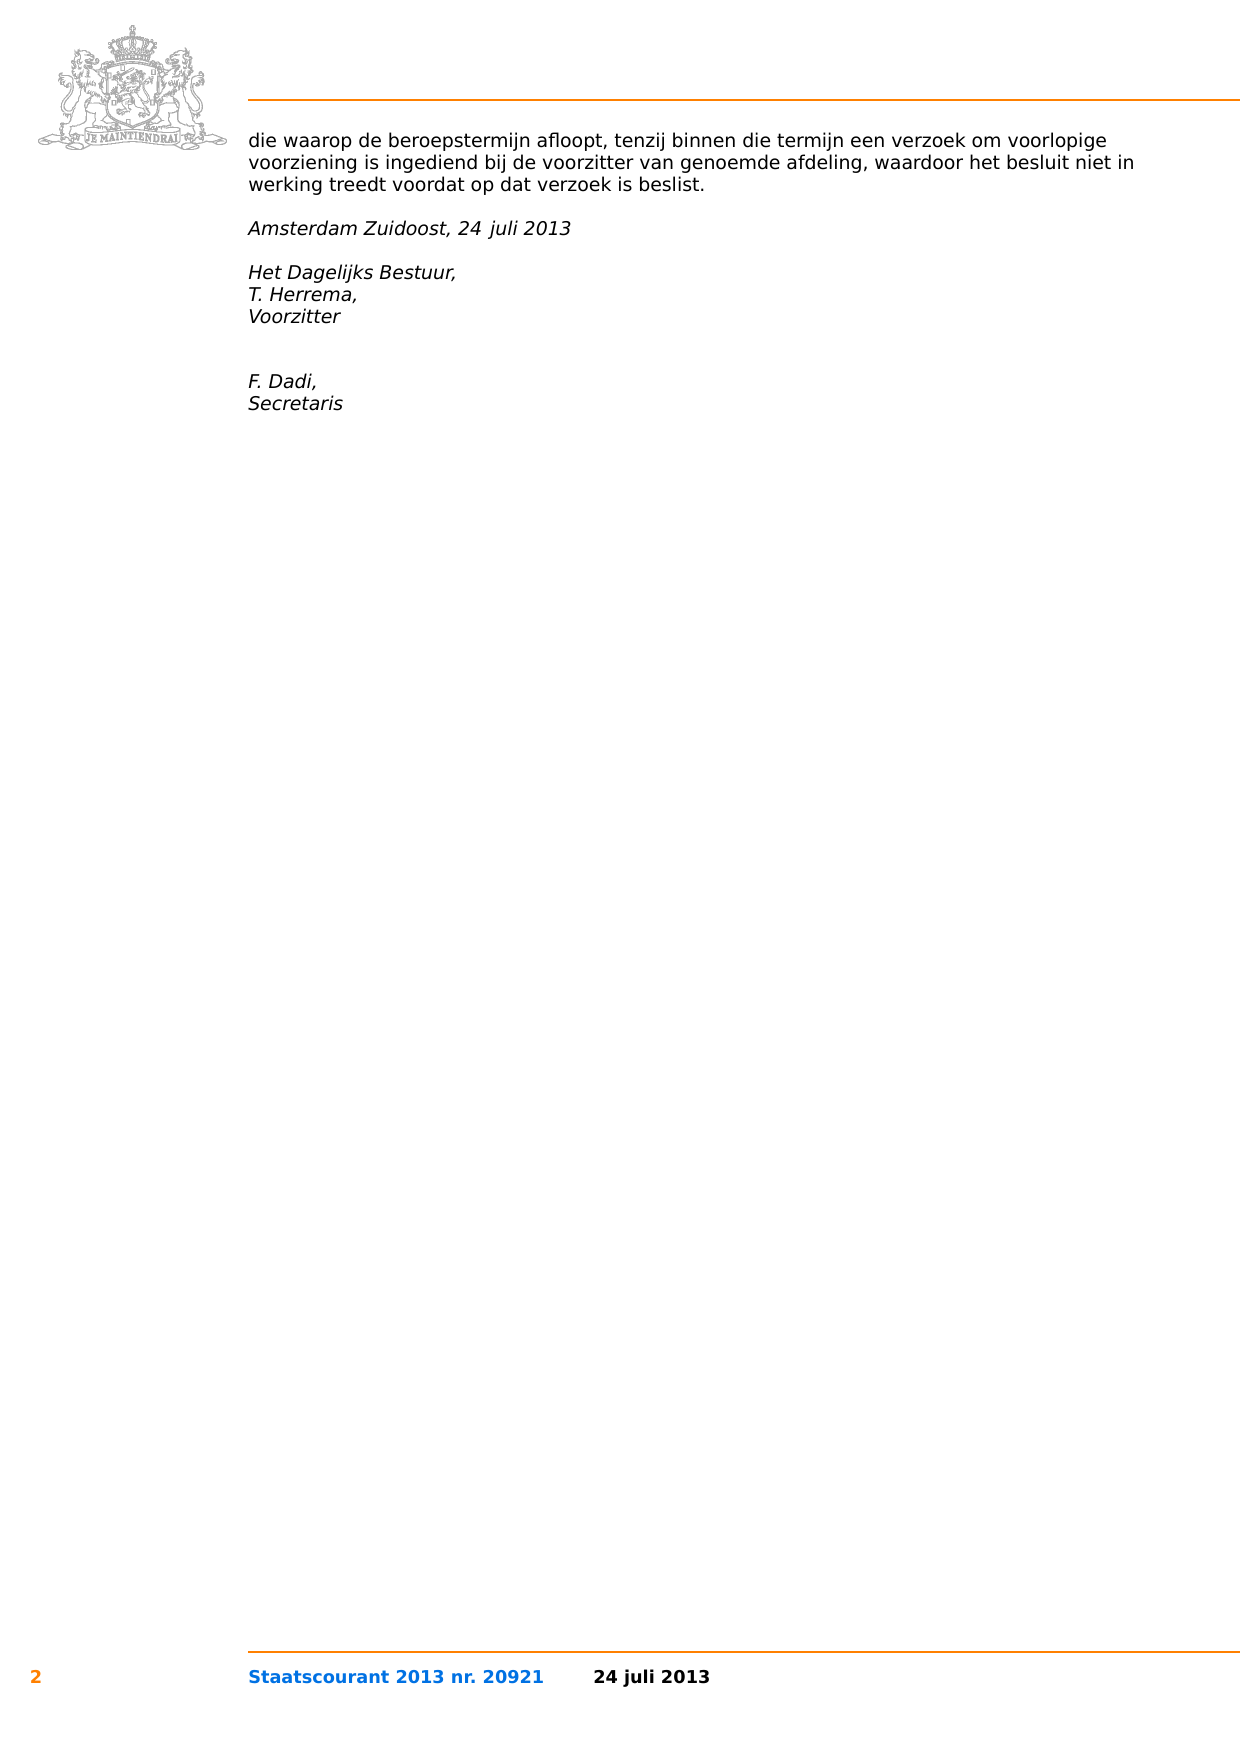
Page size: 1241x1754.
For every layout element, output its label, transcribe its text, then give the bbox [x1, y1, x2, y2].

text Amsterdam Zuidoost, 24 juli 2013 [248, 218, 1163, 240]
text F. Dadi, Secretaris [248, 349, 1163, 415]
text die waarop de beroepstermijn afloopt, tenzij binnen die termijn een verzoek om voorlopige voorziening is ingediend bij de voorzitter van genoemde afdeling, waardoor het besluit niet in werking treedt voordat op dat verzoek is beslist. [248, 130, 1163, 196]
picture [38, 25, 227, 150]
text Het Dagelijks Bestuur, T. Herrema, Voorzitter [248, 262, 1163, 327]
